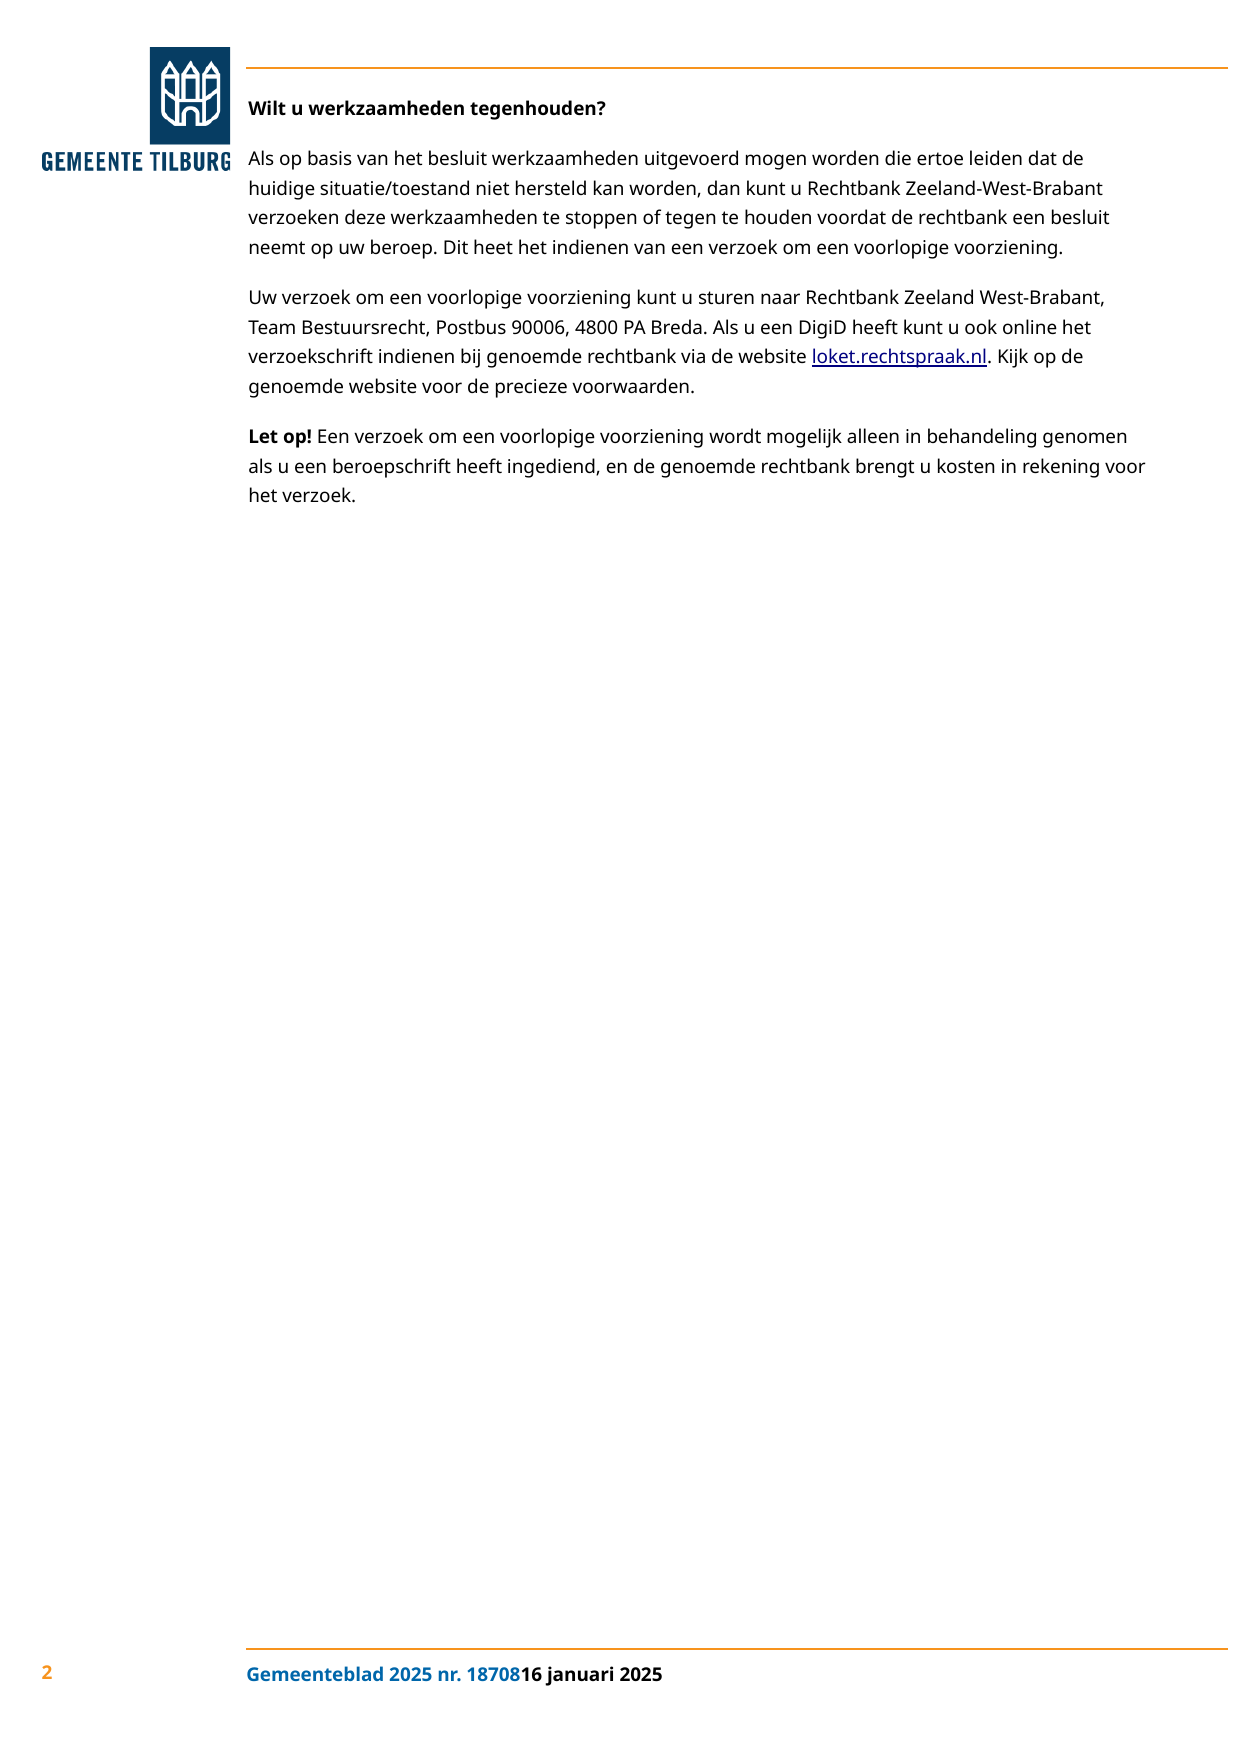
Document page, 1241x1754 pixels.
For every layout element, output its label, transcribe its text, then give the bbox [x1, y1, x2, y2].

picture [41, 47, 231, 172]
text Uw verzoek om een voorlopige voorziening kunt u sturen naar Rechtbank Zeeland West-Brabant, Team Bestuursrecht, Postbus 90006, 4800 PA Breda. Als u een DigiD heeft kunt u ook online het verzoekschrift indienen bij genoemde rechtbank via de website loket.rechtspraak.nl. Kijk op de genoemde website voor de precieze voorwaarden. [248, 284, 1152, 399]
text Wilt u werkzaamheden tegenhouden? [248, 95, 1152, 121]
text Let op! Een verzoek om een voorlopige voorziening wordt mogelijk alleen in behandeling genomen als u een beroepschrift heeft ingediend, en de genoemde rechtbank brengt u kosten in rekening voor het verzoek. [248, 423, 1152, 508]
text Als op basis van het besluit werkzaamheden uitgevoerd mogen worden die ertoe leiden dat de huidige situatie/toestand niet hersteld kan worden, dan kunt u Rechtbank Zeeland-West-Brabant verzoeken deze werkzaamheden te stoppen of tegen te houden voordat de rechtbank een besluit neemt op uw beroep. Dit heet het indienen van een verzoek om een voorlopige voorziening. [248, 145, 1152, 260]
